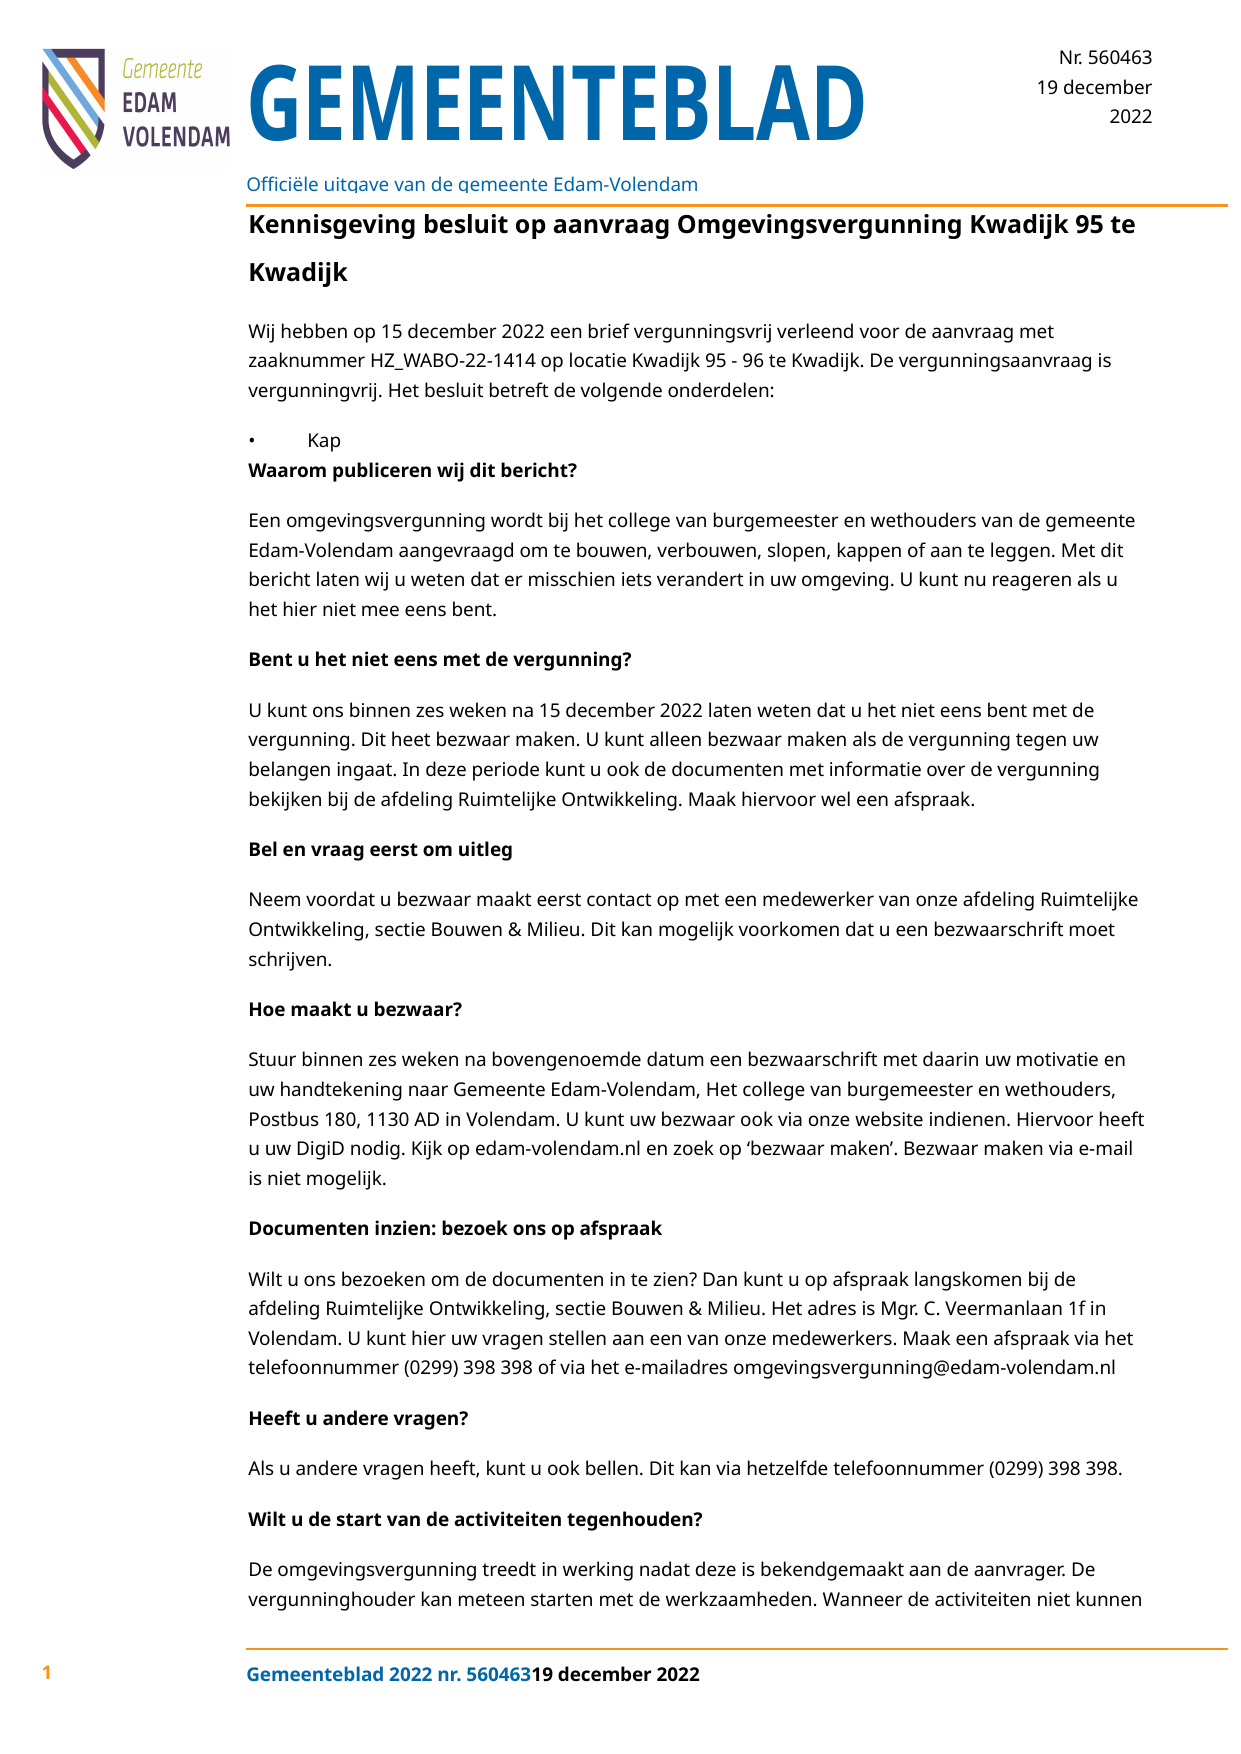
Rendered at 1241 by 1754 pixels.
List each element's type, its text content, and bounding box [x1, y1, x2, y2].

text Stuur binnen zes weken na bovengenoemde datum een bezwaarschrift met daarin uw motivatie en uw handtekening naar Gemeente Edam-Volendam, Het college van burgemeester en wethouders, Postbus 180, 1130 AD in Volendam. U kunt uw bezwaar ook via onze website indienen. Hiervoor heeft u uw DigiD nodig. Kijk op edam-volendam.nl en zoek op ‘bezwaar maken’. Bezwaar maken via e-mail is niet mogelijk. [248, 1047, 1152, 1191]
text Kennisgeving besluit op aanvraag Omgevingsvergunning Kwadijk 95 te Kwadijk [248, 207, 1152, 288]
text Documenten inzien: bezoek ons op afspraak [248, 1215, 1152, 1241]
text Hoe maakt u bezwaar? [248, 996, 1152, 1022]
picture [41, 47, 231, 172]
text Bent u het niet eens met de vergunning? [248, 647, 1152, 672]
text Neem voordat u bezwaar maakt eerst contact op met een medewerker van onze afdeling Ruimtelijke Ontwikkeling, sectie Bouwen & Milieu. Dit kan mogelijk voorkomen dat u een bezwaarschrift moet schrijven. [248, 887, 1152, 972]
text Als u andere vragen heeft, kunt u ook bellen. Dit kan via hetzelfde telefoonnummer (0299) 398 398. [248, 1455, 1152, 1481]
text Wilt u de start van de activiteiten tegenhouden? [248, 1506, 1152, 1532]
text Heeft u andere vragen? [248, 1405, 1152, 1431]
text U kunt ons binnen zes weken na 15 december 2022 laten weten dat u het niet eens bent met de vergunning. Dit heet bezwaar maken. U kunt alleen bezwaar maken als de vergunning tegen uw belangen ingaat. In deze periode kunt u ook de documenten met informatie over de vergunning bekijken bij de afdeling Ruimtelijke Ontwikkeling. Maak hiervoor wel een afspraak. [248, 697, 1152, 812]
text De omgevingsvergunning treedt in werking nadat deze is bekendgemaakt aan de aanvrager. De vergunninghouder kan meteen starten met de werkzaamheden. Wanneer de activiteiten niet kunnen [248, 1556, 1152, 1612]
text Waarom publiceren wij dit bericht? [248, 457, 1152, 483]
text Wij hebben op 15 december 2022 een brief vergunningsvrij verleend voor de aanvraag met zaaknummer HZ_WABO-22-1414 op locatie Kwadijk 95 - 96 te Kwadijk. De vergunningsaanvraag is vergunningvrij. Het besluit betreft de volgende onderdelen: [248, 318, 1152, 403]
text Een omgevingsvergunning wordt bij het college van burgemeester en wethouders van de gemeente Edam-Volendam aangevraagd om te bouwen, verbouwen, slopen, kappen of aan te leggen. Met dit bericht laten wij u weten dat er misschien iets verandert in uw omgeving. U kunt nu reageren als u het hier niet mee eens bent. [248, 507, 1152, 622]
text Wilt u ons bezoeken om de documenten in te zien? Dan kunt u op afspraak langskomen bij de afdeling Ruimtelijke Ontwikkeling, sectie Bouwen & Milieu. Het adres is Mgr. C. Veermanlaan 1f in Volendam. U kunt hier uw vragen stellen aan een van onze medewerkers. Maak een afspraak via het telefoonnummer (0299) 398 398 of via het e-mailadres omgevingsvergunning@edam-volendam.nl [248, 1266, 1152, 1380]
list Kap [248, 427, 1152, 453]
text Bel en vraag eerst om uitleg [248, 836, 1152, 862]
